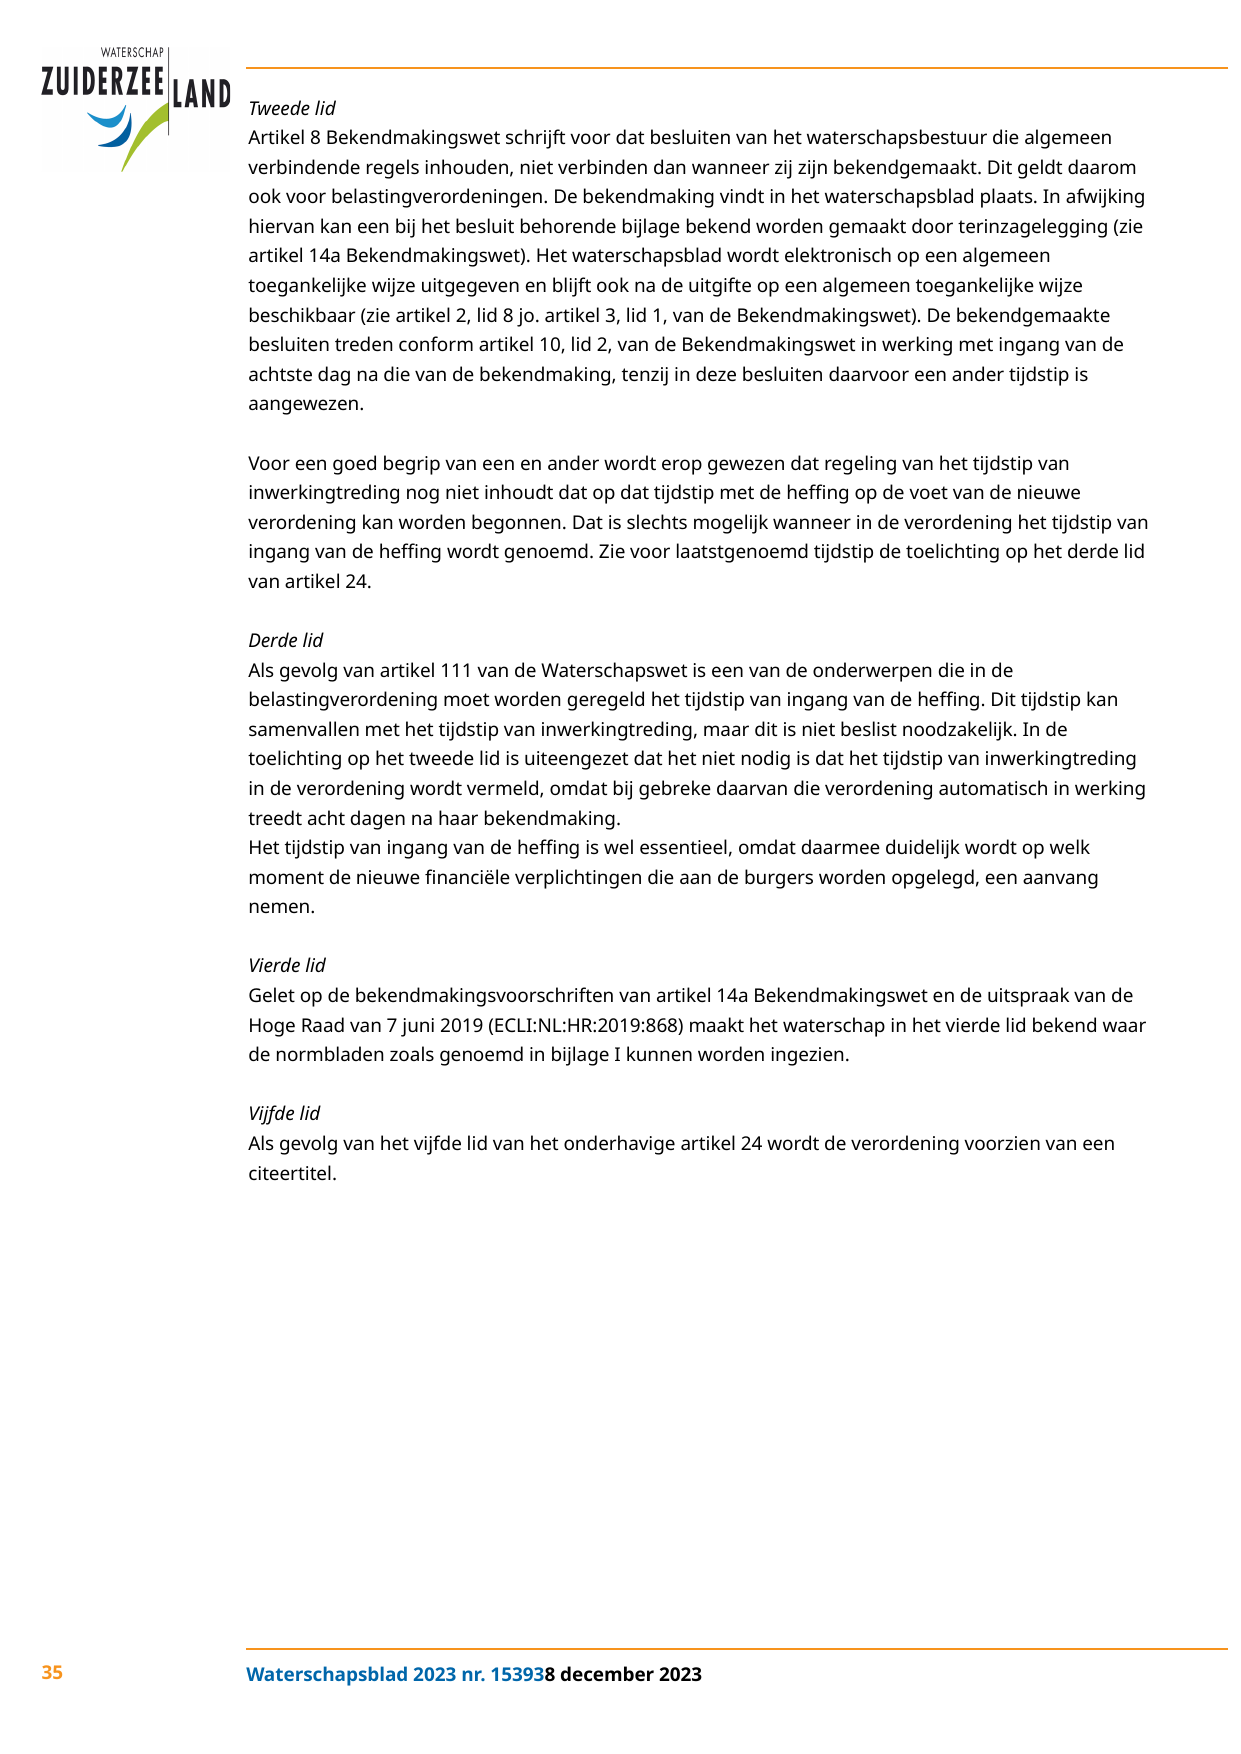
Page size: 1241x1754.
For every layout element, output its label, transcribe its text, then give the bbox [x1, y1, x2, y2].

text Het tijdstip van ingang van de heffing is wel essentieel, omdat daarmee duidelijk wordt op welk moment de nieuwe financiële verplichtingen die aan de burgers worden opgelegd, een aanvang nemen. [248, 834, 1152, 919]
text Vijfde lid [248, 1101, 1152, 1126]
text Tweede lid [248, 95, 1152, 121]
picture [41, 47, 231, 172]
text Als gevolg van het vijfde lid van het onderhavige artikel 24 wordt de verordening voorzien van een citeertitel. [248, 1130, 1152, 1186]
text Gelet op de bekendmakingsvoorschriften van artikel 14a Bekendmakingswet en de uitspraak van de Hoge Raad van 7 juni 2019 (ECLI:NL:HR:2019:868) maakt het waterschap in het vierde lid bekend waar de normbladen zoals genoemd in bijlage I kunnen worden ingezien. [248, 982, 1152, 1067]
text Als gevolg van artikel 111 van de Waterschapswet is een van de onderwerpen die in de belastingverordening moet worden geregeld het tijdstip van ingang van de heffing. Dit tijdstip kan samenvallen met het tijdstip van inwerkingtreding, maar dit is niet beslist noodzakelijk. In de toelichting op het tweede lid is uiteengezet dat het niet nodig is dat het tijdstip van inwerkingtreding in de verordening wordt vermeld, omdat bij gebreke daarvan die verordening automatisch in werking treedt acht dagen na haar bekendmaking. [248, 657, 1152, 831]
text Voor een goed begrip van een en ander wordt erop gewezen dat regeling van het tijdstip van inwerkingtreding nog niet inhoudt dat op dat tijdstip met de heffing op de voet van de nieuwe verordening kan worden begonnen. Dat is slechts mogelijk wanneer in de verordening het tijdstip van ingang van de heffing wordt genoemd. Zie voor laatstgenoemd tijdstip de toelichting op het derde lid van artikel 24. [248, 450, 1152, 594]
text Derde lid [248, 627, 1152, 653]
text Artikel 8 Bekendmakingswet schrijft voor dat besluiten van het waterschapsbestuur die algemeen verbindende regels inhouden, niet verbinden dan wanneer zij zijn bekendgemaakt. Dit geldt daarom ook voor belastingverordeningen. De bekendmaking vindt in het waterschapsblad plaats. In afwijking hiervan kan een bij het besluit behorende bijlage bekend worden gemaakt door terinzagelegging (zie artikel 14a Bekendmakingswet). Het waterschapsblad wordt elektronisch op een algemeen toegankelijke wijze uitgegeven en blijft ook na de uitgifte op een algemeen toegankelijke wijze beschikbaar (zie artikel 2, lid 8 jo. artikel 3, lid 1, van de Bekendmakingswet). De bekendgemaakte besluiten treden conform artikel 10, lid 2, van de Bekendmakingswet in werking met ingang van de achtste dag na die van de bekendmaking, tenzij in deze besluiten daarvoor een ander tijdstip is aangewezen. [248, 124, 1152, 416]
text Vierde lid [248, 953, 1152, 978]
